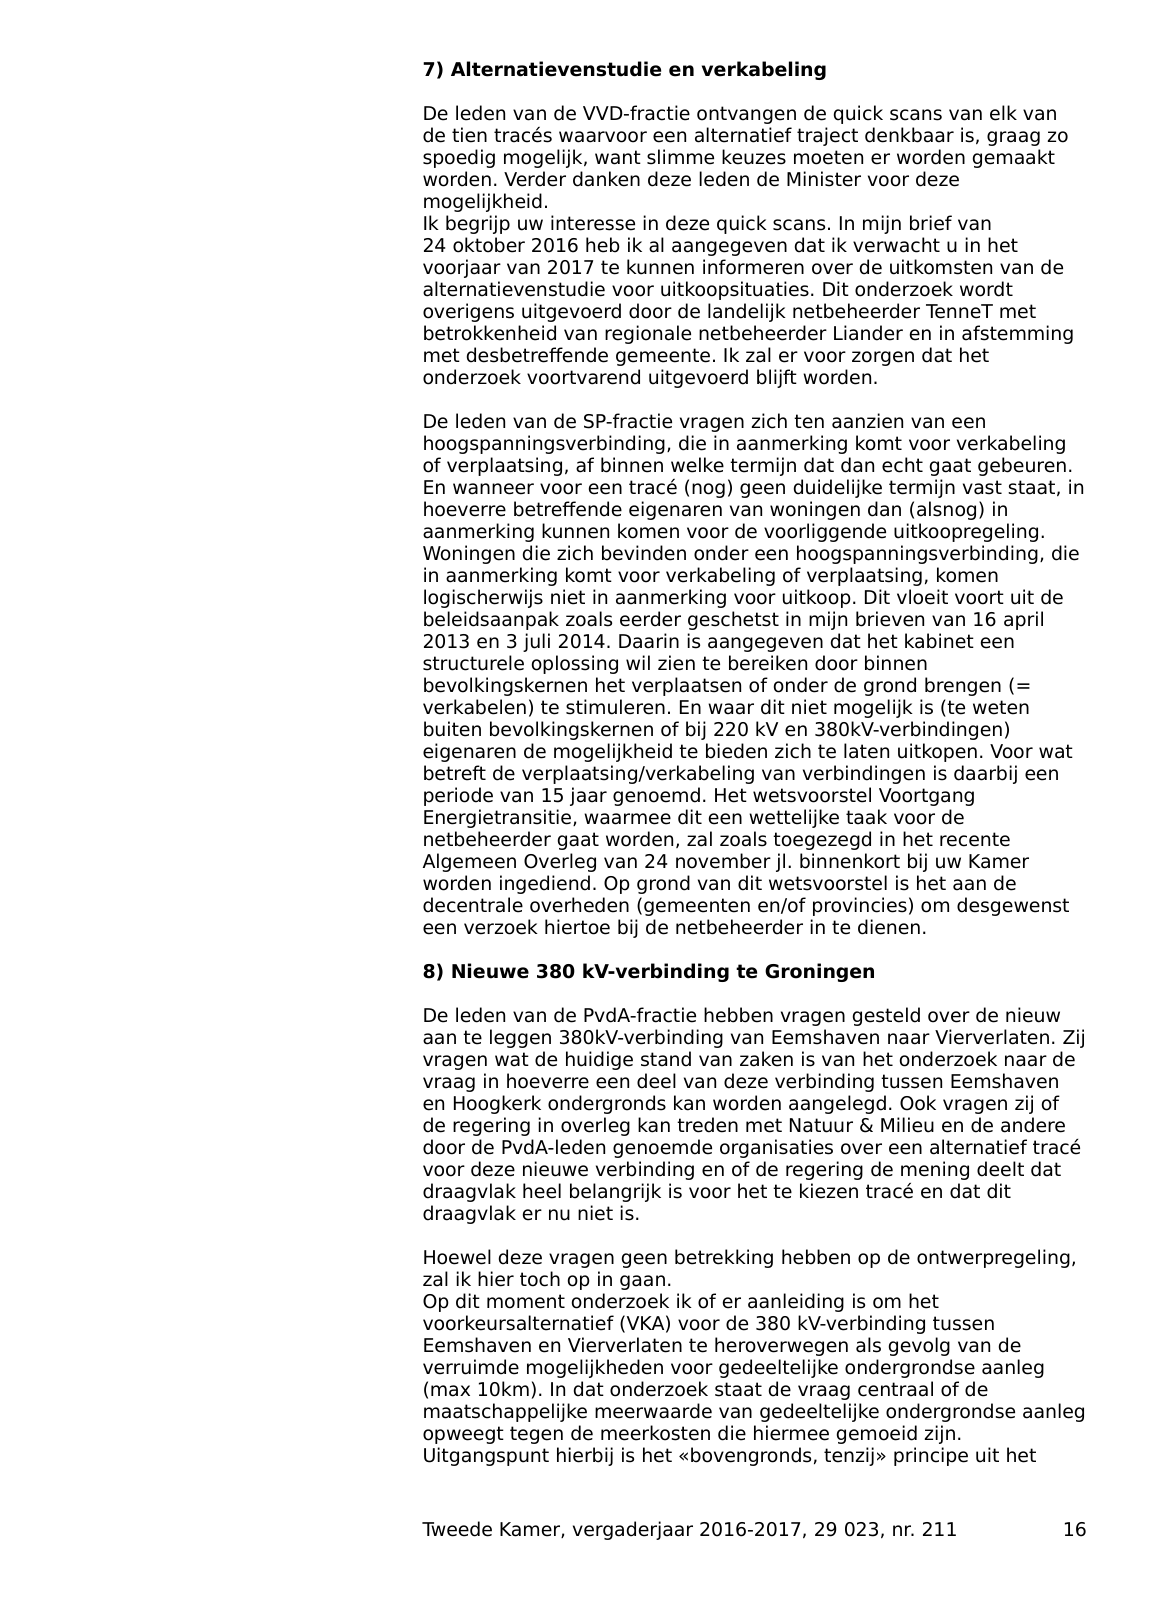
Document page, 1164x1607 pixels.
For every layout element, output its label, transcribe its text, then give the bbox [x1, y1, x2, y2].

text De leden van de VVD-fractie ontvangen de quick scans van elk van de tien tracés waarvoor een alternatief traject denkbaar is, graag zo spoedig mogelijk, want slimme keuzes moeten er worden gemaakt worden. Verder danken deze leden de Minister voor deze mogelijkheid. [422, 103, 1087, 213]
text Hoewel deze vragen geen betrekking hebben op de ontwerpregeling, zal ik hier toch op in gaan. [422, 1247, 1087, 1291]
text Op dit moment onderzoek ik of er aanleiding is om het voorkeursalternatief (VKA) voor de 380 kV-verbinding tussen Eemshaven en Vierverlaten te heroverwegen als gevolg van de verruimde mogelijkheden voor gedeeltelijke ondergrondse aanleg (max 10km). In dat onderzoek staat de vraag centraal of de maatschappelijke meerwaarde van gedeeltelijke ondergrondse aanleg opweegt tegen de meerkosten die hiermee gemoeid zijn. Uitgangspunt hierbij is het «bovengronds, tenzij» principe uit het [422, 1291, 1087, 1467]
text Woningen die zich bevinden onder een hoogspanningsverbinding, die in aanmerking komt voor verkabeling of verplaatsing, komen logischerwijs niet in aanmerking voor uitkoop. Dit vloeit voort uit de beleidsaanpak zoals eerder geschetst in mijn brieven van 16 april 2013 en 3 juli 2014. Daarin is aangegeven dat het kabinet een structurele oplossing wil zien te bereiken door binnen bevolkingskernen het verplaatsen of onder de grond brengen (= verkabelen) te stimuleren. En waar dit niet mogelijk is (te weten buiten bevolkingskernen of bij 220 kV en 380kV-verbindingen) eigenaren de mogelijkheid te bieden zich te laten uitkopen. Voor wat betreft de verplaatsing/verkabeling van verbindingen is daarbij een periode van 15 jaar genoemd. Het wetsvoorstel Voortgang Energietransitie, waarmee dit een wettelijke taak voor de netbeheerder gaat worden, zal zoals toegezegd in het recente Algemeen Overleg van 24 november jl. binnenkort bij uw Kamer worden ingediend. Op grond van dit wetsvoorstel is het aan de decentrale overheden (gemeenten en/of provincies) om desgewenst een verzoek hiertoe bij de netbeheerder in te dienen. [422, 543, 1087, 939]
subtitle 7) Alternatievenstudie en verkabeling [422, 59, 1087, 81]
text De leden van de SP-fractie vragen zich ten aanzien van een hoogspanningsverbinding, die in aanmerking komt voor verkabeling of verplaatsing, af binnen welke termijn dat dan echt gaat gebeuren. En wanneer voor een tracé (nog) geen duidelijke termijn vast staat, in hoeverre betreffende eigenaren van woningen dan (alsnog) in aanmerking kunnen komen voor de voorliggende uitkoopregeling. [422, 411, 1087, 543]
text Ik begrijp uw interesse in deze quick scans. In mijn brief van 24 oktober 2016 heb ik al aangegeven dat ik verwacht u in het voorjaar van 2017 te kunnen informeren over de uitkomsten van de alternatievenstudie voor uitkoopsituaties. Dit onderzoek wordt overigens uitgevoerd door de landelijk netbeheerder TenneT met betrokkenheid van regionale netbeheerder Liander en in afstemming met desbetreffende gemeente. Ik zal er voor zorgen dat het onderzoek voortvarend uitgevoerd blijft worden. [422, 213, 1087, 389]
subtitle 8) Nieuwe 380 kV-verbinding te Groningen [422, 961, 1087, 983]
text De leden van de PvdA-fractie hebben vragen gesteld over de nieuw aan te leggen 380kV-verbinding van Eemshaven naar Vierverlaten. Zij vragen wat de huidige stand van zaken is van het onderzoek naar de vraag in hoeverre een deel van deze verbinding tussen Eemshaven en Hoogkerk ondergronds kan worden aangelegd. Ook vragen zij of de regering in overleg kan treden met Natuur & Milieu en de andere door de PvdA-leden genoemde organisaties over een alternatief tracé voor deze nieuwe verbinding en of de regering de mening deelt dat draagvlak heel belangrijk is voor het te kiezen tracé en dat dit draagvlak er nu niet is. [422, 1005, 1087, 1225]
